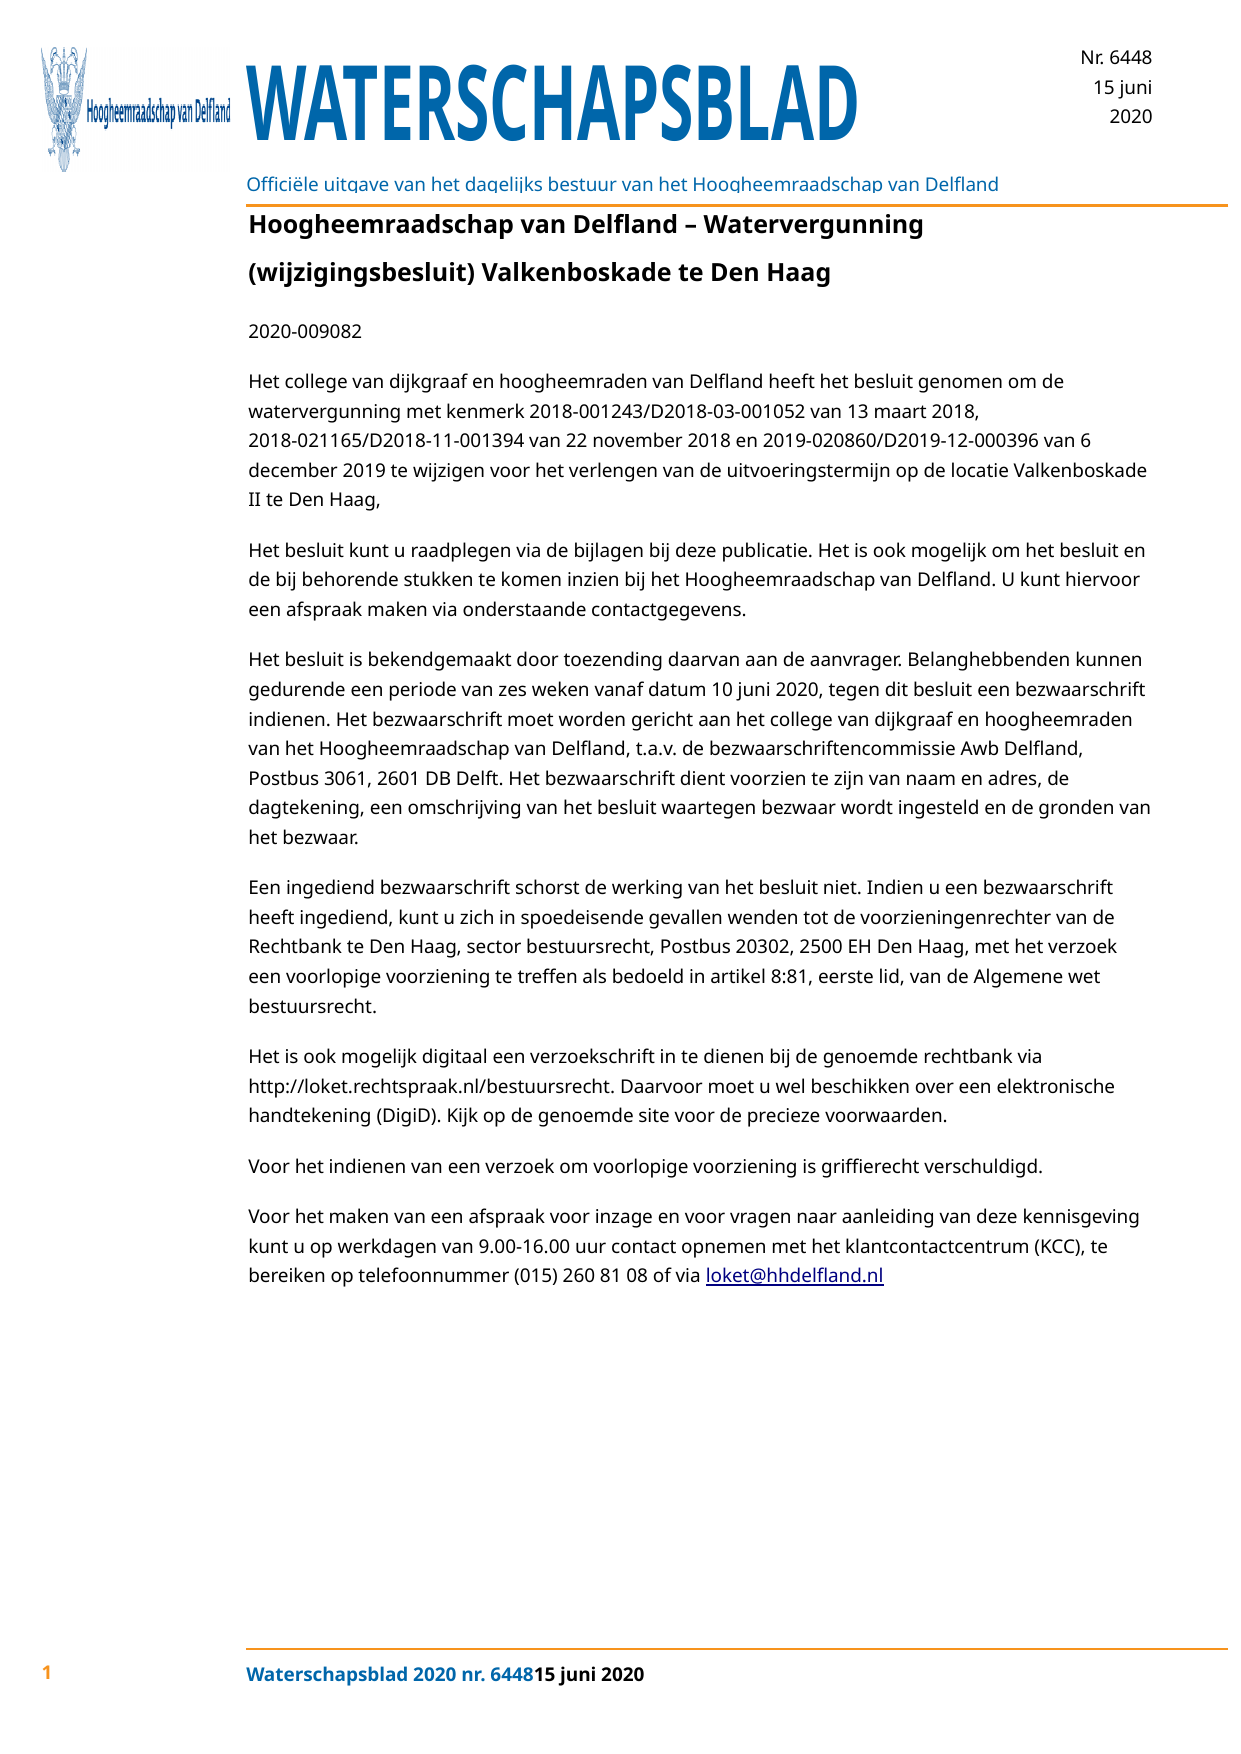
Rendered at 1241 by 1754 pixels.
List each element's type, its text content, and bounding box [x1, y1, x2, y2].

text Voor het maken van een afspraak voor inzage en voor vragen naar aanleiding van deze kennisgeving kunt u op werkdagen van 9.00-16.00 uur contact opnemen met het klantcontactcentrum (KCC), te bereiken op telefoonnummer (015) 260 81 08 of via loket@hhdelfland.nl [248, 1203, 1152, 1288]
text Het college van dijkgraaf en hoogheemraden van Delfland heeft het besluit genomen om de watervergunning met kenmerk 2018-001243/D2018-03-001052 van 13 maart 2018, 2018-021165/D2018-11-001394 van 22 november 2018 en 2019-020860/D2019-12-000396 van 6 december 2019 te wijzigen voor het verlengen van de uitvoeringstermijn op de locatie Valkenboskade II te Den Haag, [248, 368, 1152, 512]
text Voor het indienen van een verzoek om voorlopige voorziening is griffierecht verschuldigd. [248, 1153, 1152, 1179]
text Het is ook mogelijk digitaal een verzoekschrift in te dienen bij de genoemde rechtbank via http://loket.rechtspraak.nl/bestuursrecht. Daarvoor moet u wel beschikken over een elektronische handtekening (DigiD). Kijk op de genoemde site voor de precieze voorwaarden. [248, 1043, 1152, 1128]
text Het besluit kunt u raadplegen via de bijlagen bij deze publicatie. Het is ook mogelijk om het besluit en de bij behorende stukken te komen inzien bij het Hoogheemraadschap van Delfland. U kunt hiervoor een afspraak maken via onderstaande contactgegevens. [248, 537, 1152, 622]
text Hoogheemraadschap van Delfland – Watervergunning (wijzigingsbesluit) Valkenboskade te Den Haag [248, 207, 1152, 288]
text Een ingediend bezwaarschrift schorst de werking van het besluit niet. Indien u een bezwaarschrift heeft ingediend, kunt u zich in spoedeisende gevallen wenden tot de voorzieningenrechter van de Rechtbank te Den Haag, sector bestuursrecht, Postbus 20302, 2500 EH Den Haag, met het verzoek een voorlopige voorziening te treffen als bedoeld in artikel 8:81, eerste lid, van de Algemene wet bestuursrecht. [248, 874, 1152, 1019]
text 2020-009082 [248, 318, 1152, 344]
picture [41, 47, 231, 172]
text Het besluit is bekendgemaakt door toezending daarvan aan de aanvrager. Belanghebbenden kunnen gedurende een periode van zes weken vanaf datum 10 juni 2020, tegen dit besluit een bezwaarschrift indienen. Het bezwaarschrift moet worden gericht aan het college van dijkgraaf en hoogheemraden van het Hoogheemraadschap van Delfland, t.a.v. de bezwaarschriftencommissie Awb Delfland, Postbus 3061, 2601 DB Delft. Het bezwaarschrift dient voorzien te zijn van naam en adres, de dagtekening, een omschrijving van het besluit waartegen bezwaar wordt ingesteld en de gronden van het bezwaar. [248, 647, 1152, 850]
